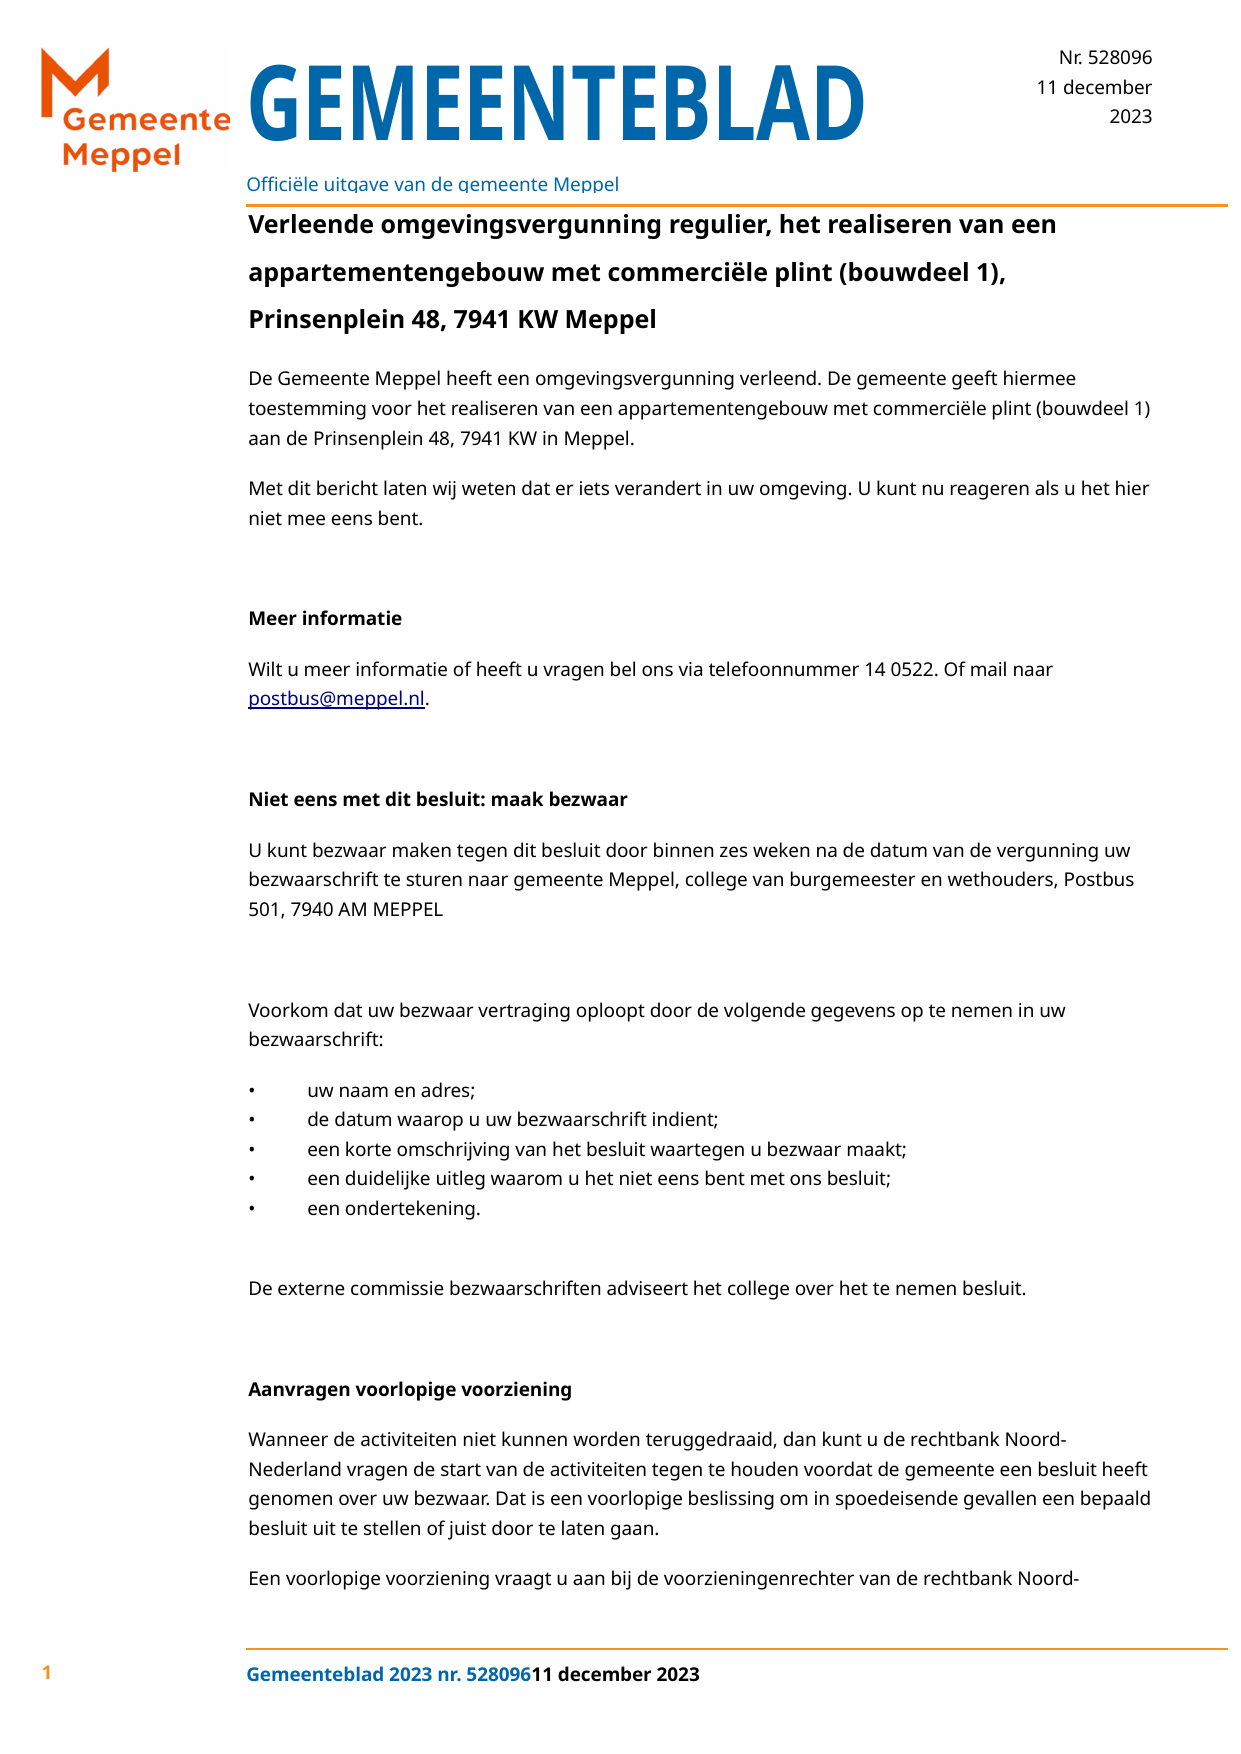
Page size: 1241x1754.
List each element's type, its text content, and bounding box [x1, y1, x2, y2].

text Niet eens met dit besluit: maak bezwaar [248, 786, 1152, 812]
list een duidelijke uitleg waarom u het niet eens bent met ons besluit; [248, 1166, 1152, 1191]
text De Gemeente Meppel heeft een omgevingsvergunning verleend. De gemeente geeft hiermee toestemming voor het realiseren van een appartementengebouw met commerciële plint (bouwdeel 1) aan de Prinsenplein 48, 7941 KW in Meppel. [248, 366, 1152, 450]
list een korte omschrijving van het besluit waartegen u bezwaar maakt; [248, 1136, 1152, 1162]
text Wilt u meer informatie of heeft u vragen bel ons via telefoonnummer 14 0522. Of mail naar postbus@meppel.nl. [248, 656, 1152, 711]
picture [41, 47, 231, 172]
list uw naam en adres; [248, 1077, 1152, 1102]
text Een voorlopige voorziening vraagt u aan bij de voorzieningenrechter van de rechtbank Noord- [248, 1566, 1152, 1591]
text Voorkom dat uw bezwaar vertraging oploopt door de volgende gegevens op te nemen in uw bezwaarschrift: [248, 997, 1152, 1052]
text Verleende omgevingsvergunning regulier, het realiseren van een appartementengebouw met commerciële plint (bouwdeel 1), Prinsenplein 48, 7941 KW Meppel [248, 207, 1152, 336]
text Aanvragen voorlopige voorziening [248, 1376, 1152, 1402]
text De externe commissie bezwaarschriften adviseert het college over het te nemen besluit. [248, 1275, 1152, 1301]
text U kunt bezwaar maken tegen dit besluit door binnen zes weken na de datum van de vergunning uw bezwaarschrift te sturen naar gemeente Meppel, college van burgemeester en wethouders, Postbus 501, 7940 AM MEPPEL [248, 837, 1152, 922]
list een ondertekening. [248, 1195, 1152, 1221]
text Wanneer de activiteiten niet kunnen worden teruggedraaid, dan kunt u de rechtbank Noord-Nederland vragen de start van de activiteiten tegen te houden voordat de gemeente een besluit heeft genomen over uw bezwaar. Dat is een voorlopige beslissing om in spoedeisende gevallen een bepaald besluit uit te stellen of juist door te laten gaan. [248, 1426, 1152, 1541]
text Met dit bericht laten wij weten dat er iets verandert in uw omgeving. U kunt nu reageren als u het hier niet mee eens bent. [248, 475, 1152, 530]
text Meer informatie [248, 606, 1152, 631]
list de datum waarop u uw bezwaarschrift indient; [248, 1106, 1152, 1132]
